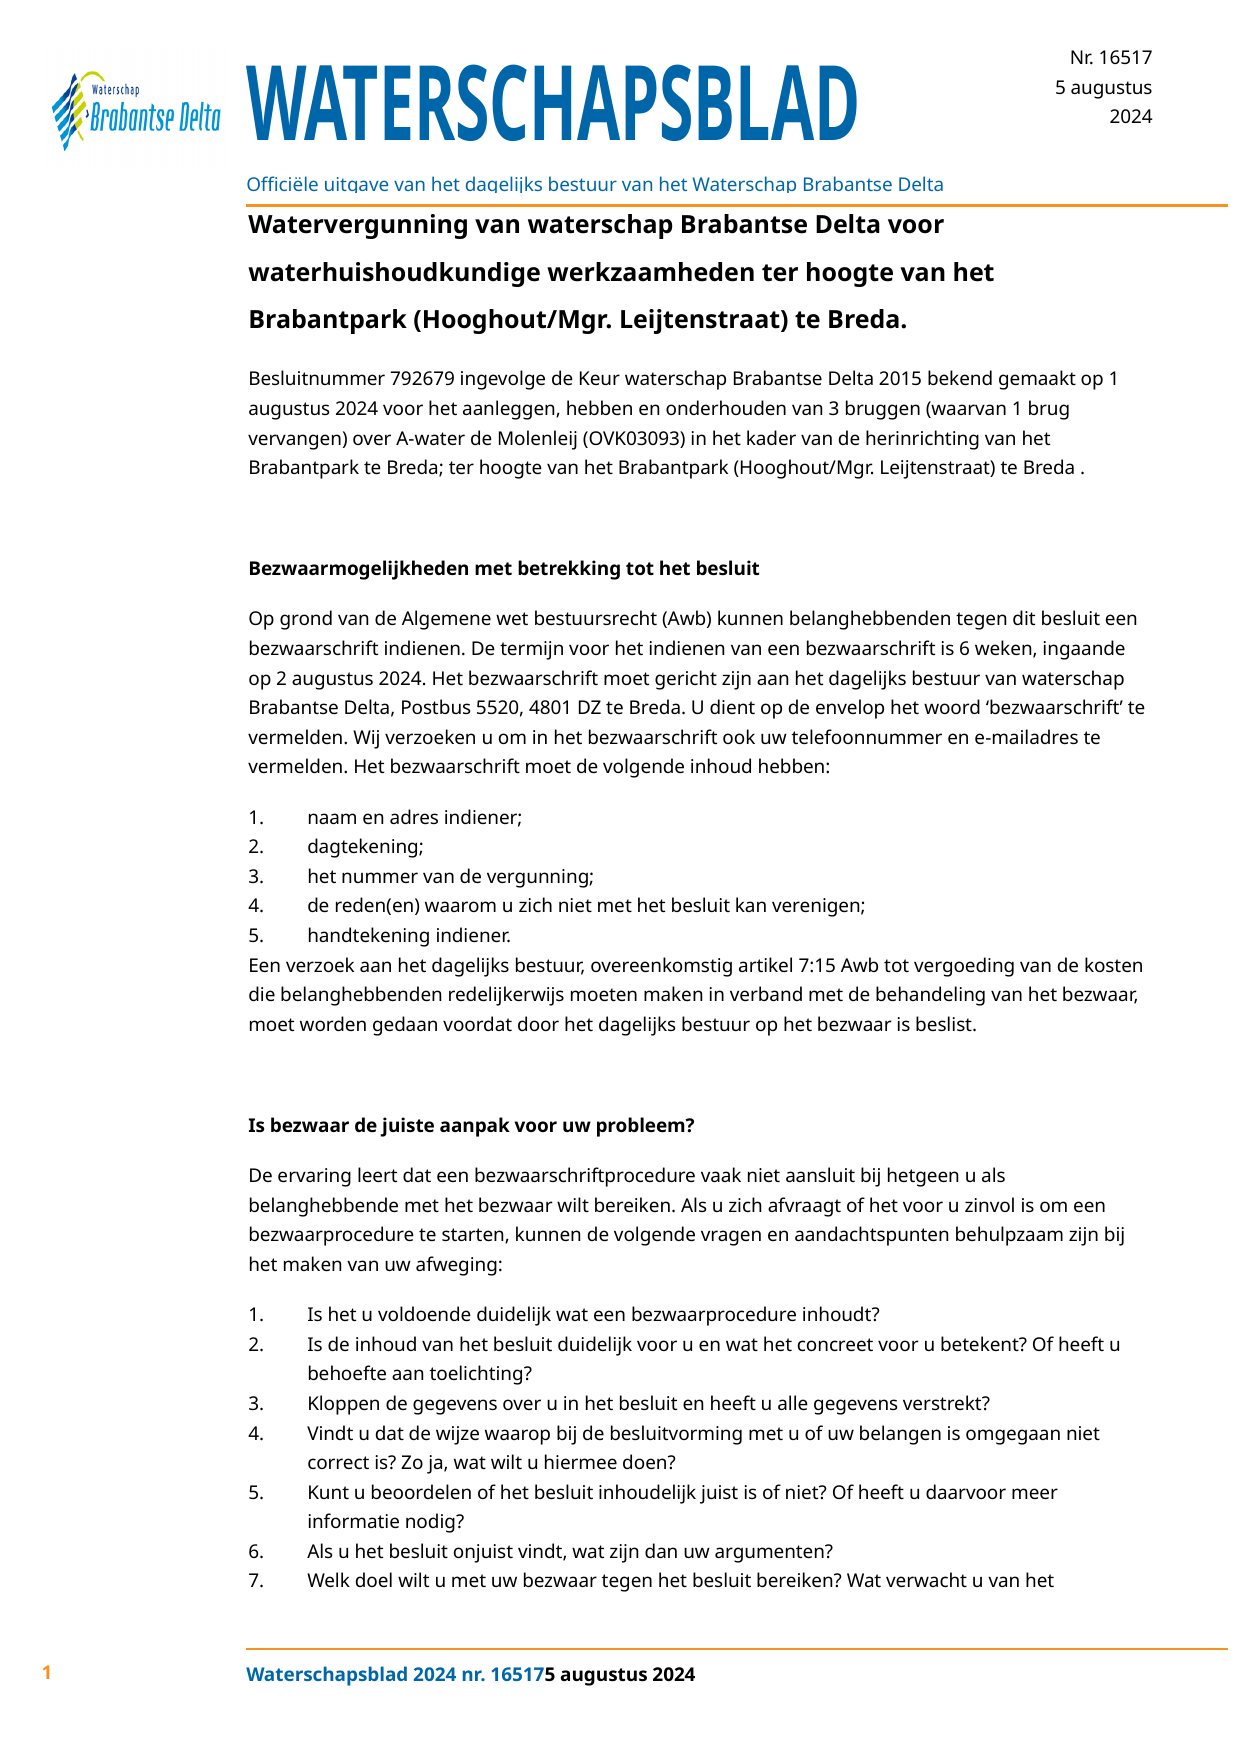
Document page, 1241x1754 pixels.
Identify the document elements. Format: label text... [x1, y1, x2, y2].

list de reden(en) waarom u zich niet met het besluit kan verenigen; [248, 893, 1152, 918]
list dagtekening; [248, 833, 1152, 859]
list naam en adres indiener; [248, 804, 1152, 829]
text Bezwaarmogelijkheden met betrekking tot het besluit [248, 555, 1152, 581]
list Als u het besluit onjuist vindt, wat zijn dan uw argumenten? [248, 1538, 1152, 1564]
list Vindt u dat de wijze waarop bij de besluitvorming met u of uw belangen is omgegaan niet correct is? Zo ja, wat wilt u hiermee doen? [248, 1420, 1152, 1475]
text De ervaring leert dat een bezwaarschriftprocedure vaak niet aansluit bij hetgeen u als belanghebbende met het bezwaar wilt bereiken. Als u zich afvraagt of het voor u zinvol is om een bezwaarprocedure te starten, kunnen de volgende vragen en aandachtspunten behulpzaam zijn bij het maken van uw afweging: [248, 1162, 1152, 1277]
picture [41, 47, 231, 172]
text Is bezwaar de juiste aanpak voor uw probleem? [248, 1112, 1152, 1137]
list Welk doel wilt u met uw bezwaar tegen het besluit bereiken? Wat verwacht u van het [248, 1568, 1152, 1593]
text Op grond van de Algemene wet bestuursrecht (Awb) kunnen belanghebbenden tegen dit besluit een bezwaarschrift indienen. De termijn voor het indienen van een bezwaarschrift is 6 weken, ingaande op 2 augustus 2024. Het bezwaarschrift moet gericht zijn aan het dagelijks bestuur van waterschap Brabantse Delta, Postbus 5520, 4801 DZ te Breda. U dient op de envelop het woord ‘bezwaarschrift’ te vermelden. Wij verzoeken u om in het bezwaarschrift ook uw telefoonnummer en e‑mailadres te vermelden. Het bezwaarschrift moet de volgende inhoud hebben: [248, 606, 1152, 779]
text Een verzoek aan het dagelijks bestuur, overeenkomstig artikel 7:15 Awb tot vergoeding van de kosten die belanghebbenden redelijkerwijs moeten maken in verband met de behandeling van het bezwaar, moet worden gedaan voordat door het dagelijks bestuur op het bezwaar is beslist. [248, 952, 1152, 1037]
list Kunt u beoordelen of het besluit inhoudelijk juist is of niet? Of heeft u daarvoor meer informatie nodig? [248, 1479, 1152, 1534]
list handtekening indiener. [248, 922, 1152, 948]
text Watervergunning van waterschap Brabantse Delta voor waterhuishoudkundige werkzaamheden ter hoogte van het Brabantpark (Hooghout/Mgr. Leijtenstraat) te Breda. [248, 207, 1152, 336]
text Besluitnummer 792679 ingevolge de Keur waterschap Brabantse Delta 2015 bekend gemaakt op 1 augustus 2024 voor het aanleggen, hebben en onderhouden van 3 bruggen (waarvan 1 brug vervangen) over A-water de Molenleij (OVK03093) in het kader van de herinrichting van het Brabantpark te Breda; ter hoogte van het Brabantpark (Hooghout/Mgr. Leijtenstraat) te Breda . [248, 366, 1152, 480]
list het nummer van de vergunning; [248, 863, 1152, 889]
list Kloppen de gegevens over u in het besluit en heeft u alle gegevens verstrekt? [248, 1390, 1152, 1416]
list Is de inhoud van het besluit duidelijk voor u en wat het concreet voor u betekent? Of heeft u behoefte aan toelichting? [248, 1331, 1152, 1386]
list Is het u voldoende duidelijk wat een bezwaarprocedure inhoudt? [248, 1301, 1152, 1327]
